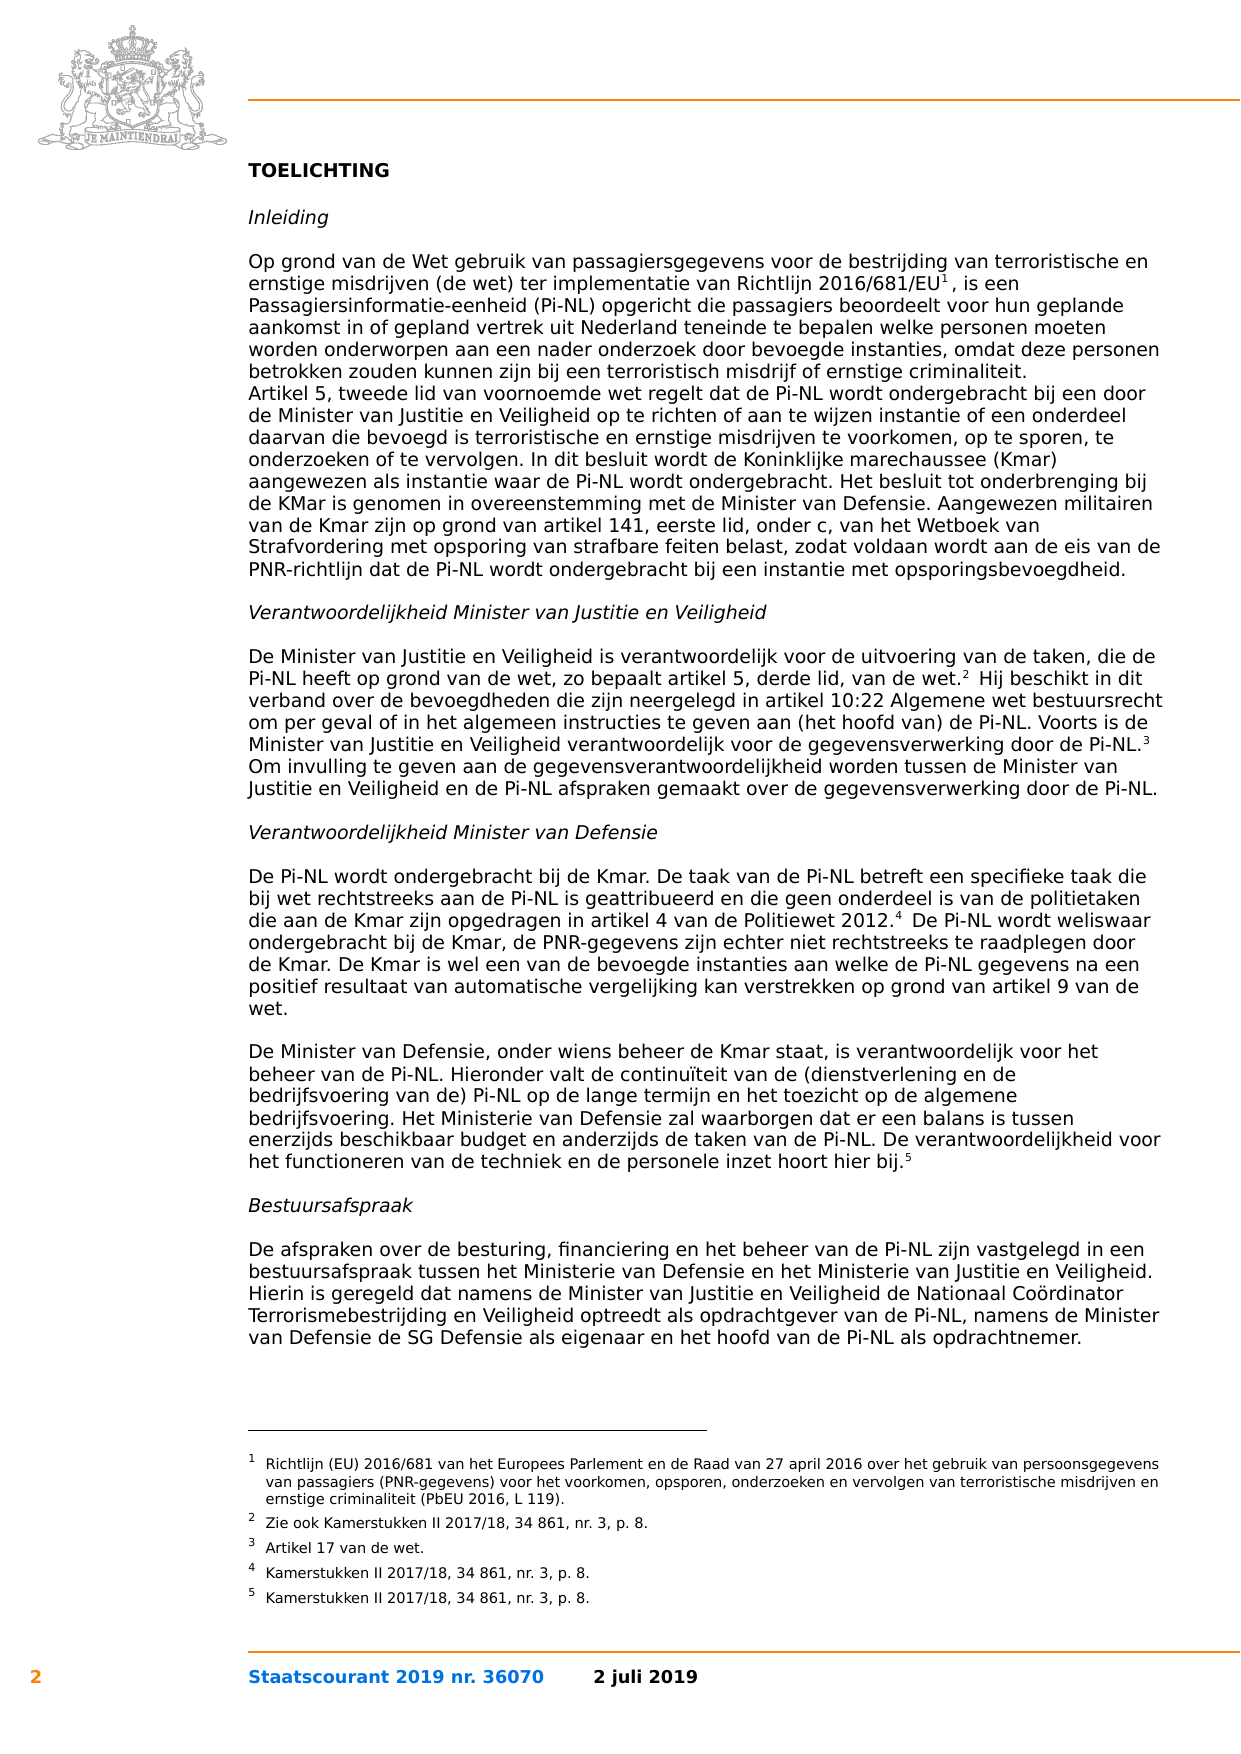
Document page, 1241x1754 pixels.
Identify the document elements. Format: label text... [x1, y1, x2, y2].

text De Pi-NL wordt ondergebracht bij de Kmar. De taak van de Pi-NL betreft een specifieke taak die bij wet rechtstreeks aan de Pi-NL is geattribueerd en die geen onderdeel is van de politietaken die aan de Kmar zijn opgedragen in artikel 4 van de Politiewet 2012. De Pi-NL wordt weliswaar ondergebracht bij de Kmar, de PNR-gegevens zijn echter niet rechtstreeks te raadplegen door de Kmar. De Kmar is wel een van de bevoegde instanties aan welke de Pi-NL gegevens na een positief resultaat van automatische vergelijking kan verstrekken op grond van artikel 9 van de wet. [248, 866, 1163, 1019]
text Kamerstukken II 2017/18, 34 861, nr. 3, p. 8. [248, 1586, 1163, 1608]
text Artikel 5, tweede lid van voornoemde wet regelt dat de Pi-NL wordt ondergebracht bij een door de Minister van Justitie en Veiligheid op te richten of aan te wijzen instantie of een onderdeel daarvan die bevoegd is terroristische en ernstige misdrijven te voorkomen, op te sporen, te onderzoeken of te vervolgen. In dit besluit wordt de Koninklijke marechaussee (Kmar) aangewezen als instantie waar de Pi-NL wordt ondergebracht. Het besluit tot onderbrenging bij de KMar is genomen in overeenstemming met de Minister van Defensie. Aangewezen militairen van de Kmar zijn op grond van artikel 141, eerste lid, onder c, van het Wetboek van Strafvordering met opsporing van strafbare feiten belast, zodat voldaan wordt aan de eis van de PNR-richtlijn dat de Pi-NL wordt ondergebracht bij een instantie met opsporingsbevoegdheid. [248, 383, 1163, 580]
text De Minister van Justitie en Veiligheid is verantwoordelijk voor de uitvoering van de taken, die de Pi-NL heeft op grond van de wet, zo bepaalt artikel 5, derde lid, van de wet. Hij beschikt in dit verband over de bevoegdheden die zijn neergelegd in artikel 10:22 Algemene wet bestuursrecht om per geval of in het algemeen instructies te geven aan (het hoofd van) de Pi-NL. Voorts is de Minister van Justitie en Veiligheid verantwoordelijk voor de gegevensverwerking door de Pi-NL. Om invulling te geven aan de gegevensverantwoordelijkheid worden tussen de Minister van Justitie en Veiligheid en de Pi-NL afspraken gemaakt over de gegevensverwerking door de Pi-NL. [248, 646, 1163, 800]
subtitle TOELICHTING [248, 160, 1163, 182]
text Richtlijn (EU) 2016/681 van het Europees Parlement en de Raad van 27 april 2016 over het gebruik van persoonsgegevens van passagiers (PNR-gegevens) voor het voorkomen, opsporen, onderzoeken en vervolgen van terroristische misdrijven en ernstige criminaliteit (PbEU 2016, L 119). [248, 1452, 1163, 1508]
subtitle Verantwoordelijkheid Minister van Justitie en Veiligheid [248, 602, 1163, 624]
subtitle Inleiding [248, 207, 1163, 229]
picture [38, 25, 227, 150]
text De afspraken over de besturing, financiering en het beheer van de Pi-NL zijn vastgelegd in een bestuursafspraak tussen het Ministerie van Defensie en het Ministerie van Justitie en Veiligheid. Hierin is geregeld dat namens de Minister van Justitie en Veiligheid de Nationaal Coördinator Terrorismebestrijding en Veiligheid optreedt als opdrachtgever van de Pi-NL, namens de Minister van Defensie de SG Defensie als eigenaar en het hoofd van de Pi-NL als opdrachtnemer. [248, 1239, 1163, 1349]
subtitle Verantwoordelijkheid Minister van Defensie [248, 822, 1163, 844]
text De Minister van Defensie, onder wiens beheer de Kmar staat, is verantwoordelijk voor het beheer van de Pi-NL. Hieronder valt de continuïteit van de (dienstverlening en de bedrijfsvoering van de) Pi-NL op de lange termijn en het toezicht op de algemene bedrijfsvoering. Het Ministerie van Defensie zal waarborgen dat er een balans is tussen enerzijds beschikbaar budget en anderzijds de taken van de Pi-NL. De verantwoordelijkheid voor het functioneren van de techniek en de personele inzet hoort hier bij. [248, 1041, 1163, 1173]
text Op grond van de Wet gebruik van passagiersgegevens voor de bestrijding van terroristische en ernstige misdrijven (de wet) ter implementatie van Richtlijn 2016/681/EU, is een Passagiersinformatie-eenheid (Pi-NL) opgericht die passagiers beoordeelt voor hun geplande aankomst in of gepland vertrek uit Nederland teneinde te bepalen welke personen moeten worden onderworpen aan een nader onderzoek door bevoegde instanties, omdat deze personen betrokken zouden kunnen zijn bij een terroristisch misdrijf of ernstige criminaliteit. [248, 251, 1163, 383]
text Zie ook Kamerstukken II 2017/18, 34 861, nr. 3, p. 8. [248, 1511, 1163, 1533]
subtitle Bestuursafspraak [248, 1195, 1163, 1217]
text Artikel 17 van de wet. [248, 1536, 1163, 1558]
text Kamerstukken II 2017/18, 34 861, nr. 3, p. 8. [248, 1561, 1163, 1583]
